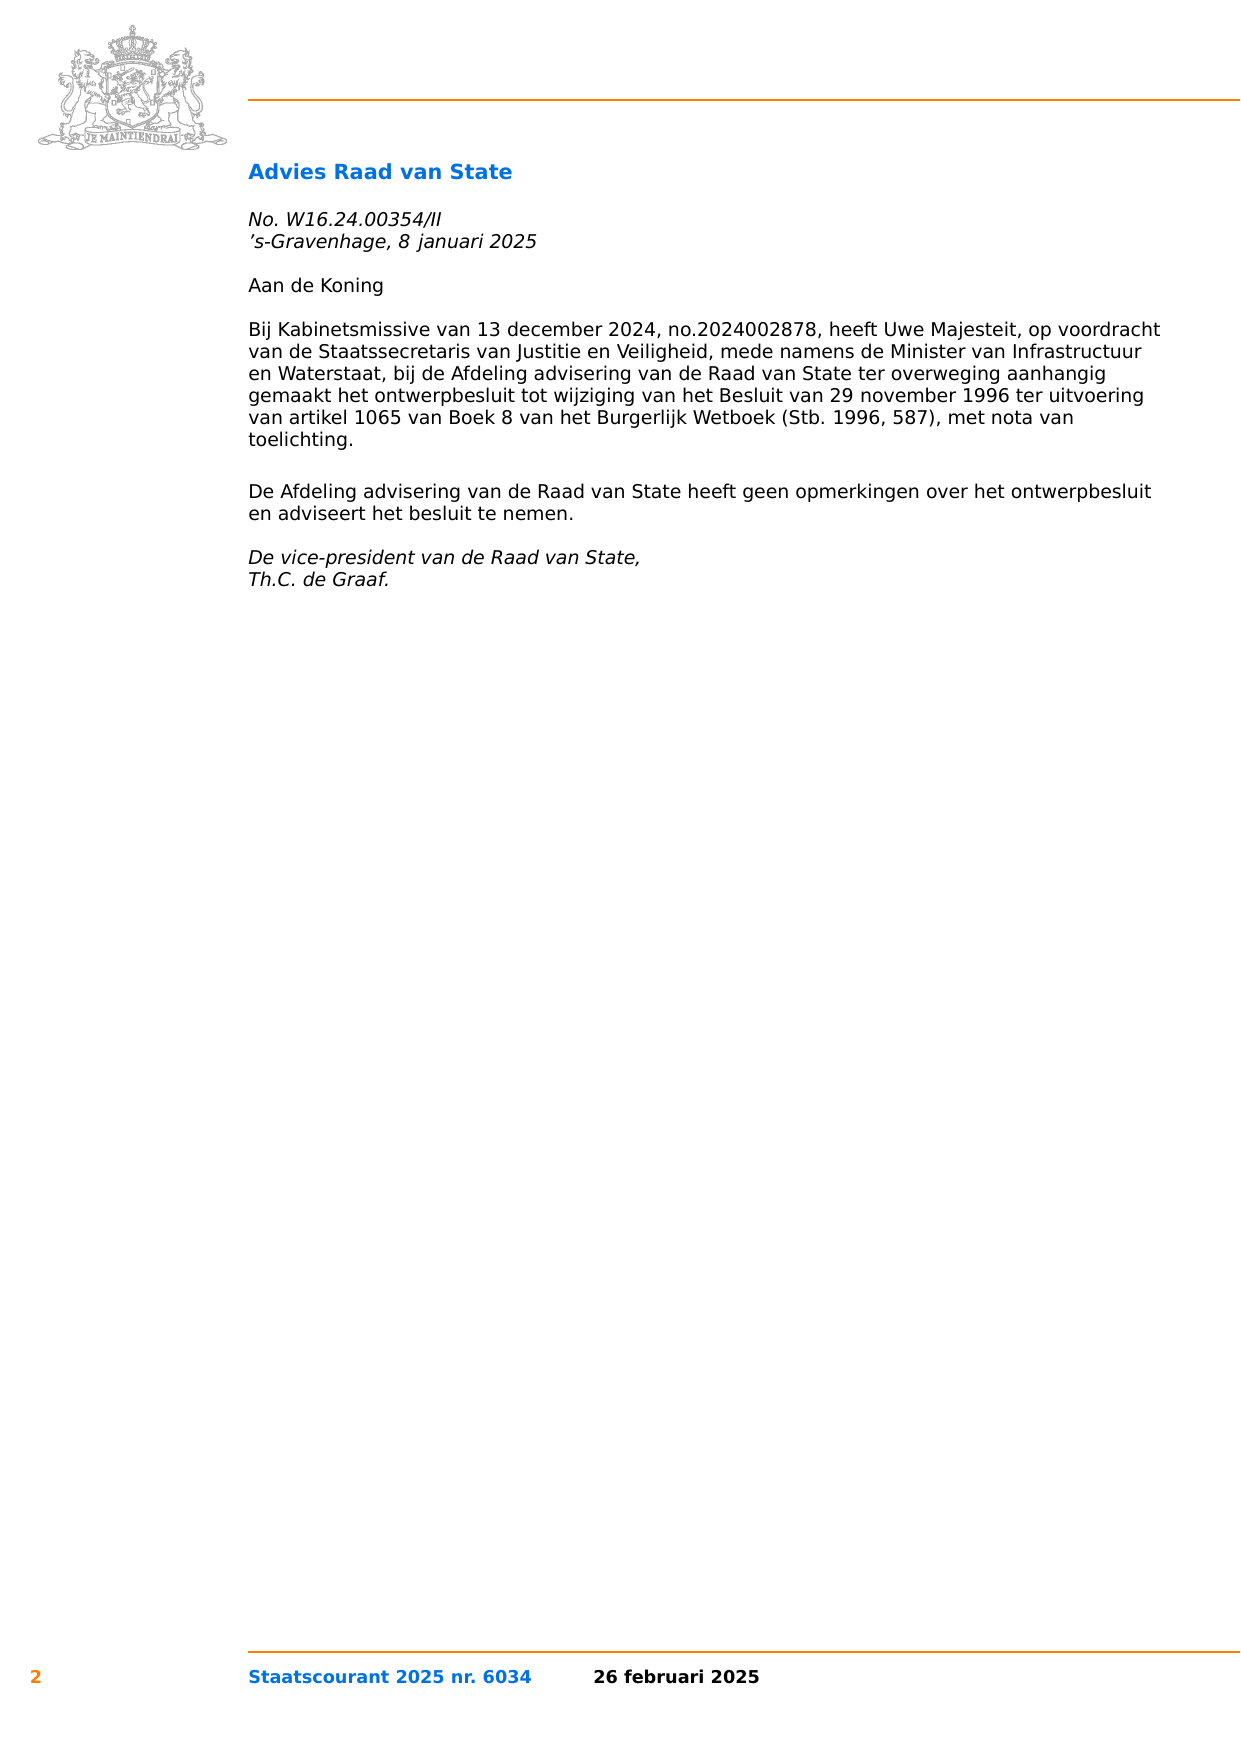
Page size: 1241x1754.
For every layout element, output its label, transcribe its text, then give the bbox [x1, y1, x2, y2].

text De vice-president van de Raad van State, Th.C. de Graaf. [248, 547, 1163, 591]
text Bij Kabinetsmissive van 13 december 2024, no.2024002878, heeft Uwe Majesteit, op voordracht van de Staatssecretaris van Justitie en Veiligheid, mede namens de Minister van Infrastructuur en Waterstaat, bij de Afdeling advisering van de Raad van State ter overweging aanhangig gemaakt het ontwerpbesluit tot wijziging van het Besluit van 29 november 1996 ter uitvoering van artikel 1065 van Boek 8 van het Burgerlijk Wetboek (Stb. 1996, 587), met nota van toelichting. [248, 319, 1163, 451]
text De Afdeling advisering van de Raad van State heeft geen opmerkingen over het ontwerpbesluit en adviseert het besluit te nemen. [248, 481, 1163, 525]
text No. W16.24.00354/II [248, 209, 1163, 231]
picture [38, 25, 227, 150]
text ’s-Gravenhage, 8 januari 2025 [248, 231, 1163, 253]
subtitle Advies Raad van State [248, 160, 1163, 184]
text Aan de Koning [248, 275, 1163, 297]
